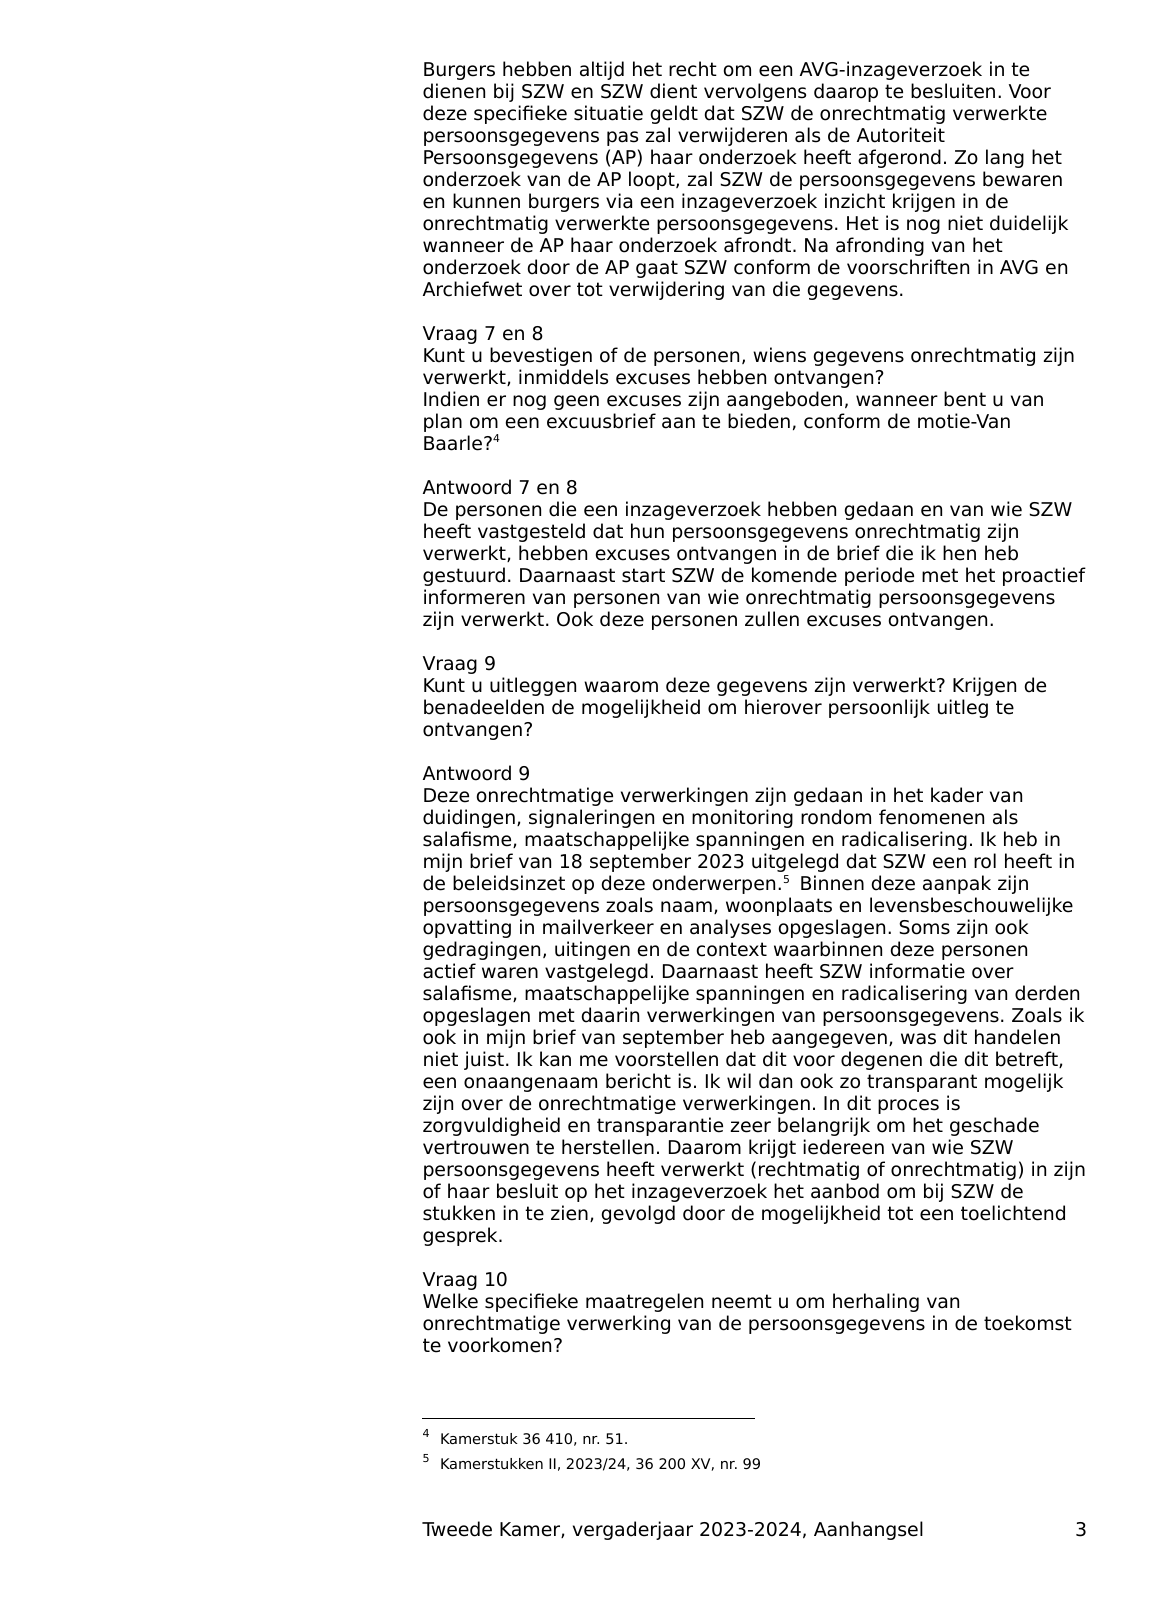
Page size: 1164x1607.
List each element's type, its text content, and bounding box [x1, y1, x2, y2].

text Vraag 7 en 8 [422, 323, 1087, 345]
text Welke specifieke maatregelen neemt u om herhaling van onrechtmatige verwerking van de persoonsgegevens in de toekomst te voorkomen? [422, 1291, 1087, 1357]
text Antwoord 9 [422, 763, 1087, 785]
text Kamerstukken II, 2023/24, 36 200 XV, nr. 99 [422, 1452, 1087, 1474]
text Vraag 9 [422, 653, 1087, 675]
text Burgers hebben altijd het recht om een AVG-inzageverzoek in te dienen bij SZW en SZW dient vervolgens daarop te besluiten. Voor deze specifieke situatie geldt dat SZW de onrechtmatig verwerkte persoonsgegevens pas zal verwijderen als de Autoriteit Persoonsgegevens (AP) haar onderzoek heeft afgerond. Zo lang het onderzoek van de AP loopt, zal SZW de persoonsgegevens bewaren en kunnen burgers via een inzageverzoek inzicht krijgen in de onrechtmatig verwerkte persoonsgegevens. Het is nog niet duidelijk wanneer de AP haar onderzoek afrondt. Na afronding van het onderzoek door de AP gaat SZW conform de voorschriften in AVG en Archiefwet over tot verwijdering van die gegevens. [422, 59, 1087, 301]
text Kamerstuk 36 410, nr. 51. [422, 1427, 1087, 1449]
text Deze onrechtmatige verwerkingen zijn gedaan in het kader van duidingen, signaleringen en monitoring rondom fenomenen als salafisme, maatschappelijke spanningen en radicalisering. Ik heb in mijn brief van 18 september 2023 uitgelegd dat SZW een rol heeft in de beleidsinzet op deze onderwerpen. Binnen deze aanpak zijn persoonsgegevens zoals naam, woonplaats en levensbeschouwelijke opvatting in mailverkeer en analyses opgeslagen. Soms zijn ook gedragingen, uitingen en de context waarbinnen deze personen actief waren vastgelegd. Daarnaast heeft SZW informatie over salafisme, maatschappelijke spanningen en radicalisering van derden opgeslagen met daarin verwerkingen van persoonsgegevens. Zoals ik ook in mijn brief van september heb aangegeven, was dit handelen niet juist. Ik kan me voorstellen dat dit voor degenen die dit betreft, een onaangenaam bericht is. Ik wil dan ook zo transparant mogelijk zijn over de onrechtmatige verwerkingen. In dit proces is zorgvuldigheid en transparantie zeer belangrijk om het geschade vertrouwen te herstellen. Daarom krijgt iedereen van wie SZW persoonsgegevens heeft verwerkt (rechtmatig of onrechtmatig) in zijn of haar besluit op het inzageverzoek het aanbod om bij SZW de stukken in te zien, gevolgd door de mogelijkheid tot een toelichtend gesprek. [422, 785, 1087, 1247]
text Kunt u uitleggen waarom deze gegevens zijn verwerkt? Krijgen de benadeelden de mogelijkheid om hierover persoonlijk uitleg te ontvangen? [422, 675, 1087, 741]
text Vraag 10 [422, 1269, 1087, 1291]
text Indien er nog geen excuses zijn aangeboden, wanneer bent u van plan om een excuusbrief aan te bieden, conform de motie-Van Baarle? [422, 389, 1087, 455]
text Antwoord 7 en 8 [422, 477, 1087, 499]
text De personen die een inzageverzoek hebben gedaan en van wie SZW heeft vastgesteld dat hun persoonsgegevens onrechtmatig zijn verwerkt, hebben excuses ontvangen in de brief die ik hen heb gestuurd. Daarnaast start SZW de komende periode met het proactief informeren van personen van wie onrechtmatig persoonsgegevens zijn verwerkt. Ook deze personen zullen excuses ontvangen. [422, 499, 1087, 631]
text Kunt u bevestigen of de personen, wiens gegevens onrechtmatig zijn verwerkt, inmiddels excuses hebben ontvangen? [422, 345, 1087, 389]
